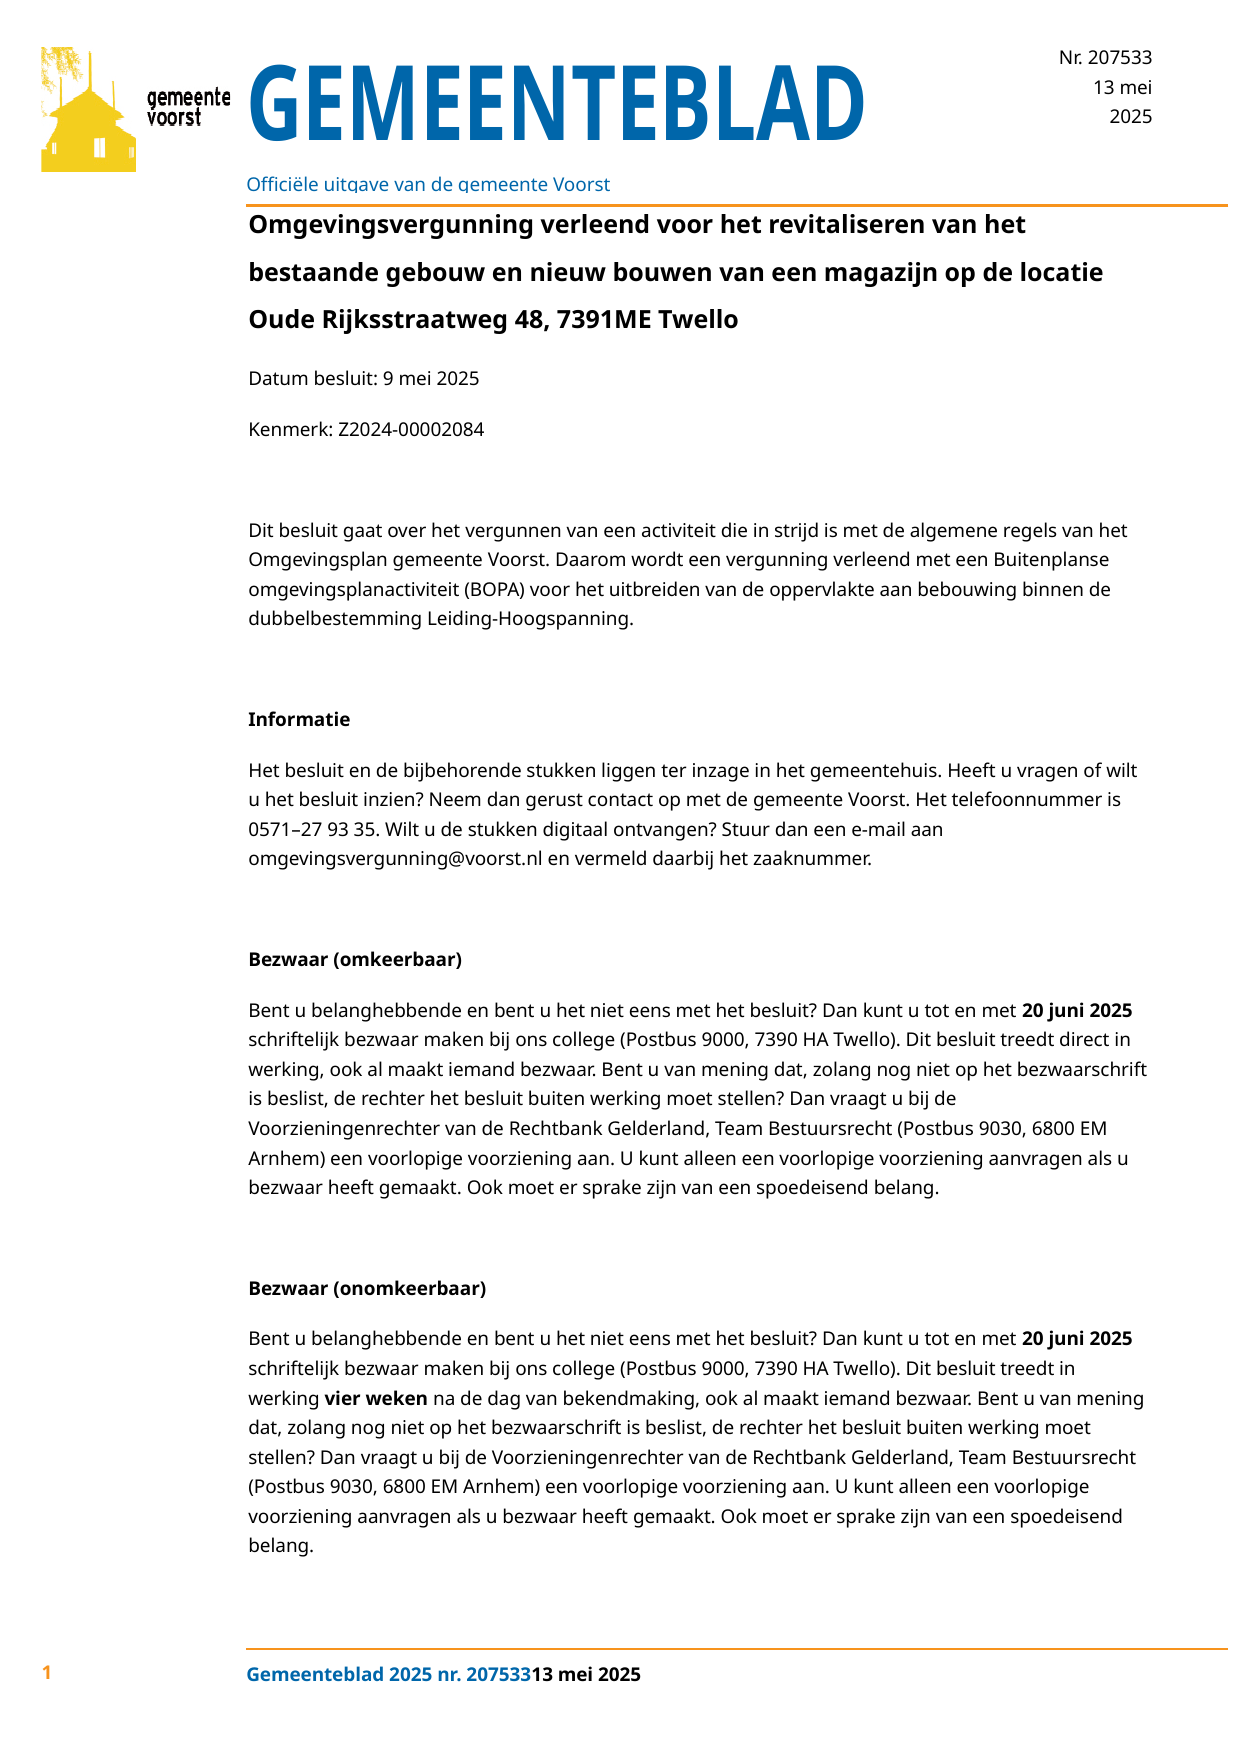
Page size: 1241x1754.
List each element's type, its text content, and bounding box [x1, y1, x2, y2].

text Kenmerk: Z2024-00002084 [248, 416, 1152, 442]
text Dit besluit gaat over het vergunnen van een activiteit die in strijd is met de algemene regels van het Omgevingsplan gemeente Voorst. Daarom wordt een vergunning verleend met een Buitenplanse omgevingsplanactiviteit (BOPA) voor het uitbreiden van de oppervlakte aan bebouwing binnen de dubbelbestemming Leiding-Hoogspanning. [248, 517, 1152, 631]
text Datum besluit: 9 mei 2025 [248, 366, 1152, 391]
text Het besluit en de bijbehorende stukken liggen ter inzage in het gemeentehuis. Heeft u vragen of wilt u het besluit inzien? Neem dan gerust contact op met de gemeente Voorst. Het telefoonnummer is 0571–27 93 35. Wilt u de stukken digitaal ontvangen? Stuur dan een e-mail aan omgevingsvergunning@voorst.nl en vermeld daarbij het zaaknummer. [248, 757, 1152, 871]
text Bezwaar (omkeerbaar) [248, 946, 1152, 972]
text Bezwaar (onomkeerbaar) [248, 1275, 1152, 1301]
text Informatie [248, 706, 1152, 732]
picture [41, 47, 231, 172]
text Omgevingsvergunning verleend voor het revitaliseren van het bestaande gebouw en nieuw bouwen van een magazijn op de locatie Oude Rijksstraatweg 48, 7391ME Twello [248, 207, 1152, 336]
text Bent u belanghebbende en bent u het niet eens met het besluit? Dan kunt u tot en met 20 juni 2025 schriftelijk bezwaar maken bij ons college (Postbus 9000, 7390 HA Twello). Dit besluit treedt in werking vier weken na de dag van bekendmaking, ook al maakt iemand bezwaar. Bent u van mening dat, zolang nog niet op het bezwaarschrift is beslist, de rechter het besluit buiten werking moet stellen? Dan vraagt u bij de Voorzieningenrechter van de Rechtbank Gelderland, Team Bestuursrecht (Postbus 9030, 6800 EM Arnhem) een voorlopige voorziening aan. U kunt alleen een voorlopige voorziening aanvragen als u bezwaar heeft gemaakt. Ook moet er sprake zijn van een spoedeisend belang. [248, 1326, 1152, 1558]
text Bent u belanghebbende en bent u het niet eens met het besluit? Dan kunt u tot en met 20 juni 2025 schriftelijk bezwaar maken bij ons college (Postbus 9000, 7390 HA Twello). Dit besluit treedt direct in werking, ook al maakt iemand bezwaar. Bent u van mening dat, zolang nog niet op het bezwaarschrift is beslist, de rechter het besluit buiten werking moet stellen? Dan vraagt u bij de Voorzieningenrechter van de Rechtbank Gelderland, Team Bestuursrecht (Postbus 9030, 6800 EM Arnhem) een voorlopige voorziening aan. U kunt alleen een voorlopige voorziening aanvragen als u bezwaar heeft gemaakt. Ook moet er sprake zijn van een spoedeisend belang. [248, 997, 1152, 1200]
